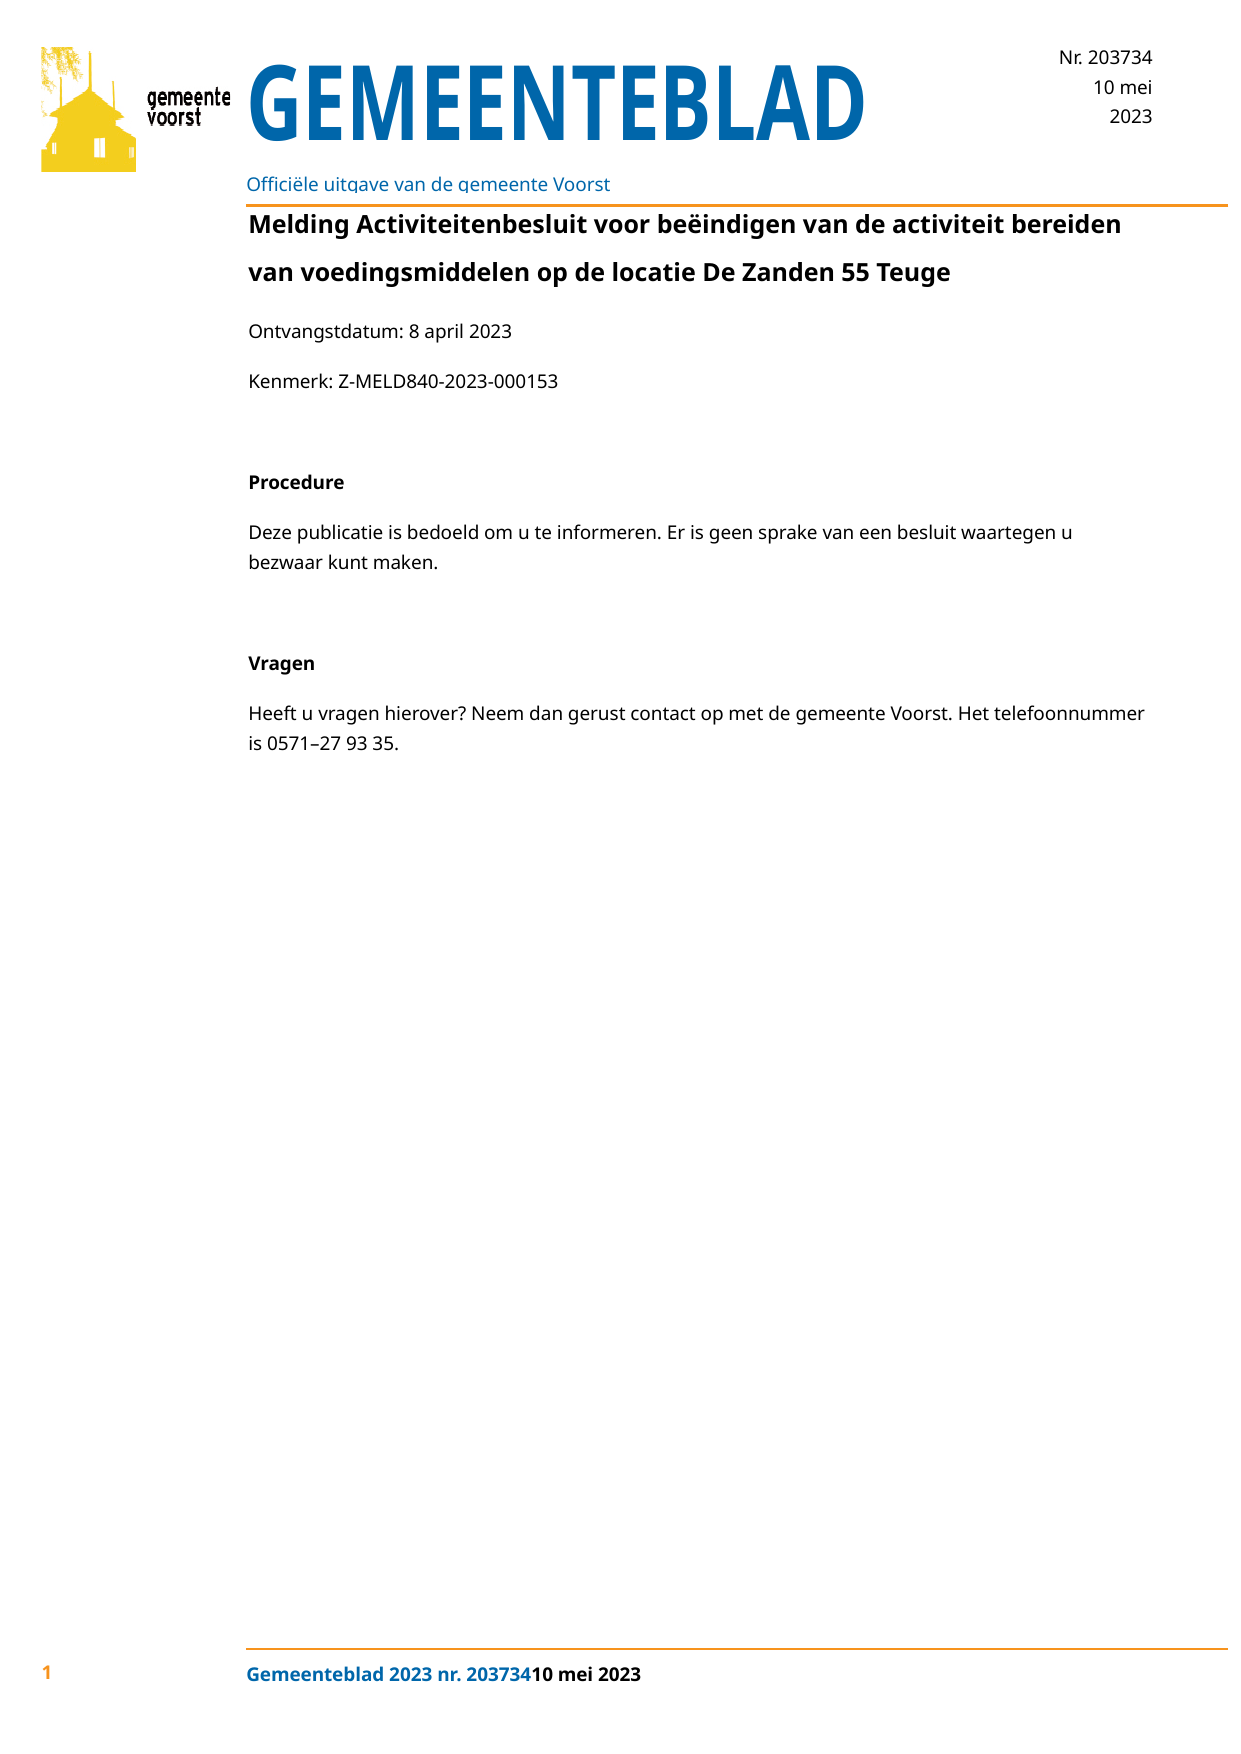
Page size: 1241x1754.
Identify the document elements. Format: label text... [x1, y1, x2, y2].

text Kenmerk: Z-MELD840-2023-000153 [248, 368, 1152, 394]
text Vragen [248, 650, 1152, 676]
text Procedure [248, 469, 1152, 495]
text Deze publicatie is bedoeld om u te informeren. Er is geen sprake van een besluit waartegen u bezwaar kunt maken. [248, 519, 1152, 575]
picture [41, 47, 231, 172]
text Heeft u vragen hierover? Neem dan gerust contact op met de gemeente Voorst. Het telefoonnummer is 0571–27 93 35. [248, 700, 1152, 756]
text Ontvangstdatum: 8 april 2023 [248, 318, 1152, 344]
text Melding Activiteitenbesluit voor beëindigen van de activiteit bereiden van voedingsmiddelen op de locatie De Zanden 55 Teuge [248, 207, 1152, 288]
